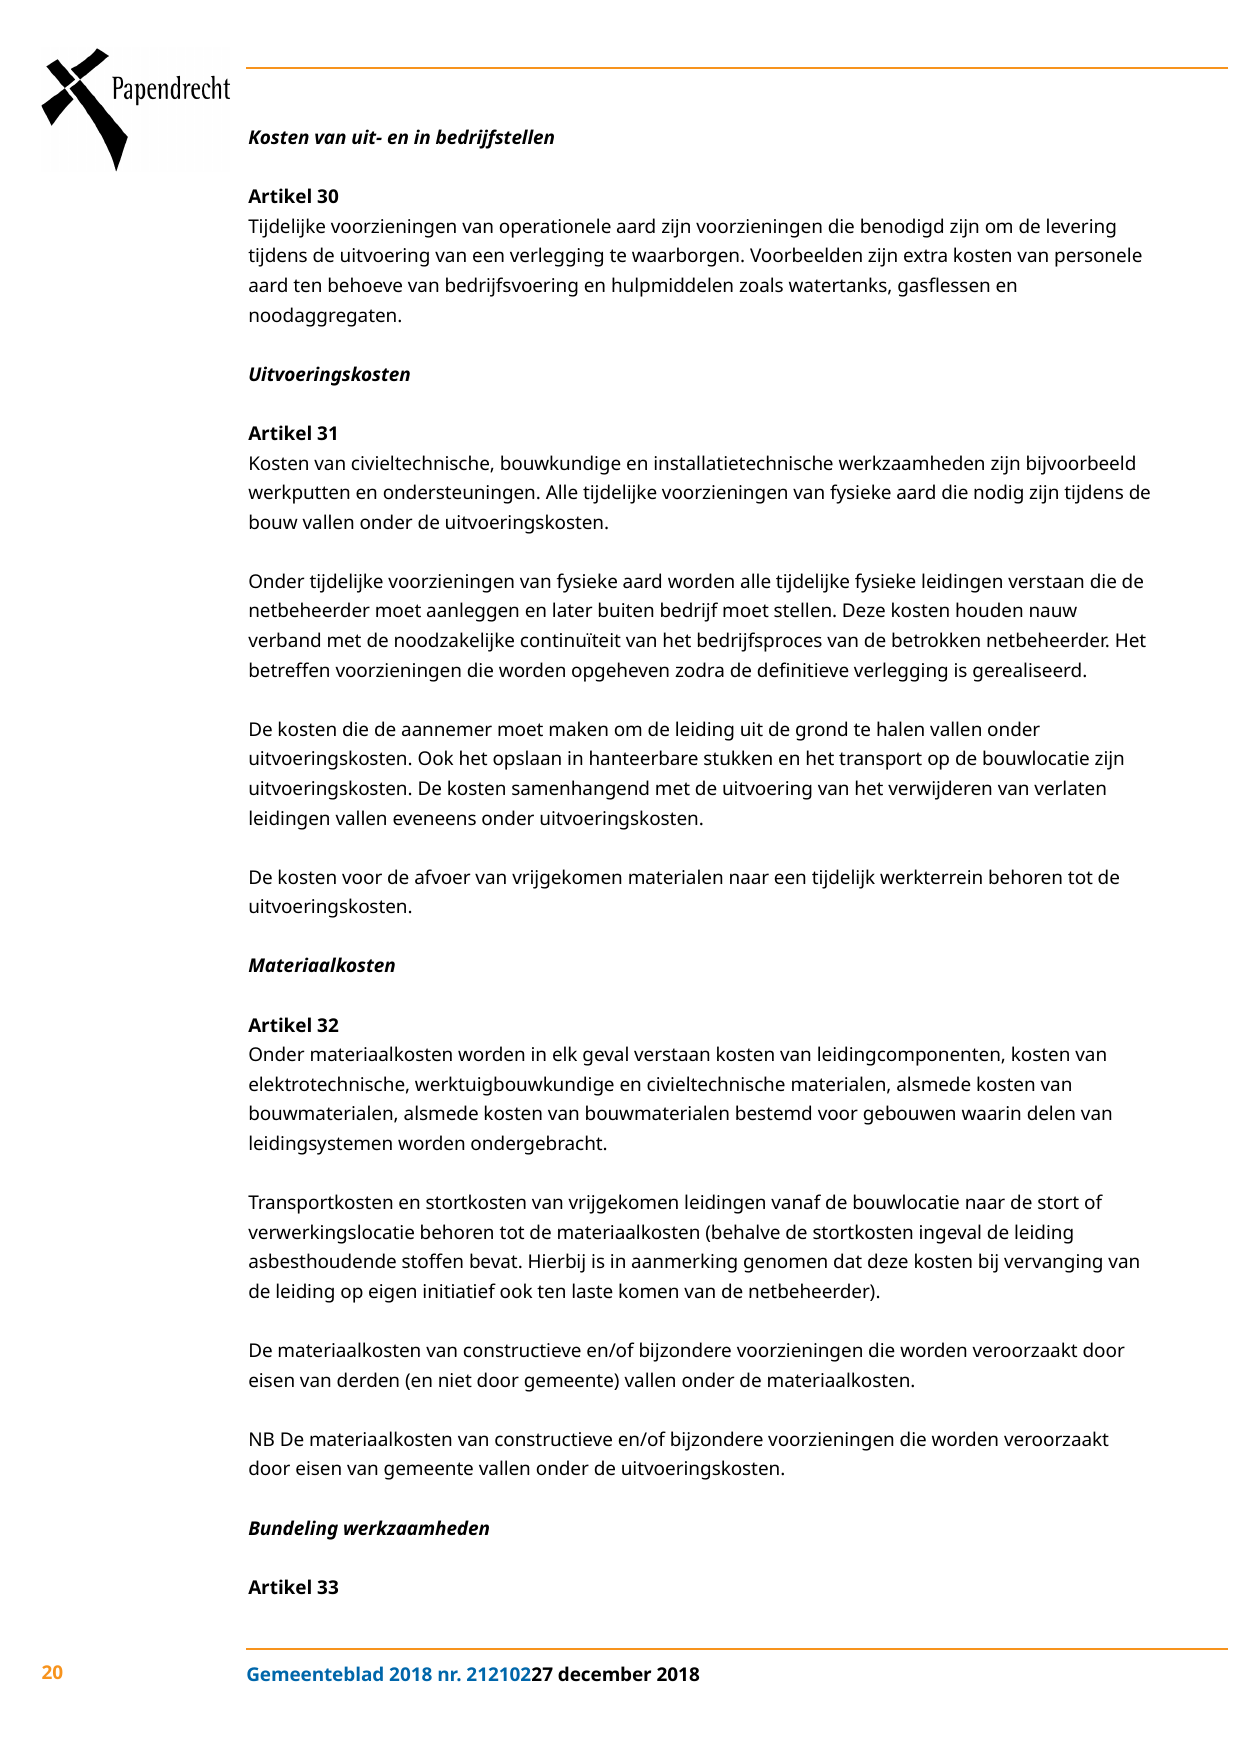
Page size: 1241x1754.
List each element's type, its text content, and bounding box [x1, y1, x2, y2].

text Uitvoeringskosten [248, 361, 1152, 387]
text Kosten van civieltechnische, bouwkundige en installatietechnische werkzaamheden zijn bijvoorbeeld werkputten en ondersteuningen. Alle tijdelijke voorzieningen van fysieke aard die nodig zijn tijdens de bouw vallen onder de uitvoeringskosten. [248, 450, 1152, 535]
text De kosten die de aannemer moet maken om de leiding uit de grond te halen vallen onder uitvoeringskosten. Ook het opslaan in hanteerbare stukken en het transport op de bouwlocatie zijn uitvoeringskosten. De kosten samenhangend met de uitvoering van het verwijderen van verlaten leidingen vallen eveneens onder uitvoeringskosten. [248, 716, 1152, 831]
text De materiaalkosten van constructieve en/of bijzondere voorzieningen die worden veroorzaakt door eisen van derden (en niet door gemeente) vallen onder de materiaalkosten. [248, 1337, 1152, 1393]
text Kosten van uit- en in bedrijfstellen [248, 124, 1152, 150]
picture [41, 47, 231, 172]
text Artikel 31 [248, 420, 1152, 446]
text Materiaalkosten [248, 953, 1152, 978]
text De kosten voor de afvoer van vrijgekomen materialen naar een tijdelijk werkterrein behoren tot de uitvoeringskosten. [248, 864, 1152, 919]
text NB De materiaalkosten van constructieve en/of bijzondere voorzieningen die worden veroorzaakt door eisen van gemeente vallen onder de uitvoeringskosten. [248, 1426, 1152, 1481]
text Tijdelijke voorzieningen van operationele aard zijn voorzieningen die benodigd zijn om de levering tijdens de uitvoering van een verlegging te waarborgen. Voorbeelden zijn extra kosten van personele aard ten behoeve van bedrijfsvoering en hulpmiddelen zoals watertanks, gasflessen en noodaggregaten. [248, 213, 1152, 328]
text Onder tijdelijke voorzieningen van fysieke aard worden alle tijdelijke fysieke leidingen verstaan die de netbeheerder moet aanleggen en later buiten bedrijf moet stellen. Deze kosten houden nauw verband met de noodzakelijke continuïteit van het bedrijfsproces van de betrokken netbeheerder. Het betreffen voorzieningen die worden opgeheven zodra de definitieve verlegging is gerealiseerd. [248, 568, 1152, 683]
text Transportkosten en stortkosten van vrijgekomen leidingen vanaf de bouwlocatie naar de stort of verwerkingslocatie behoren tot de materiaalkosten (behalve de stortkosten ingeval de leiding asbesthoudende stoffen bevat. Hierbij is in aanmerking genomen dat deze kosten bij vervanging van de leiding op eigen initiatief ook ten laste komen van de netbeheerder). [248, 1189, 1152, 1304]
text Artikel 33 [248, 1574, 1152, 1600]
text Artikel 30 [248, 183, 1152, 209]
text Bundeling werkzaamheden [248, 1515, 1152, 1541]
text Onder materiaalkosten worden in elk geval verstaan kosten van leidingcomponenten, kosten van elektrotechnische, werktuigbouwkundige en civieltechnische materialen, alsmede kosten van bouwmaterialen, alsmede kosten van bouwmaterialen bestemd voor gebouwen waarin delen van leidingsystemen worden ondergebracht. [248, 1041, 1152, 1156]
text Artikel 32 [248, 1012, 1152, 1038]
